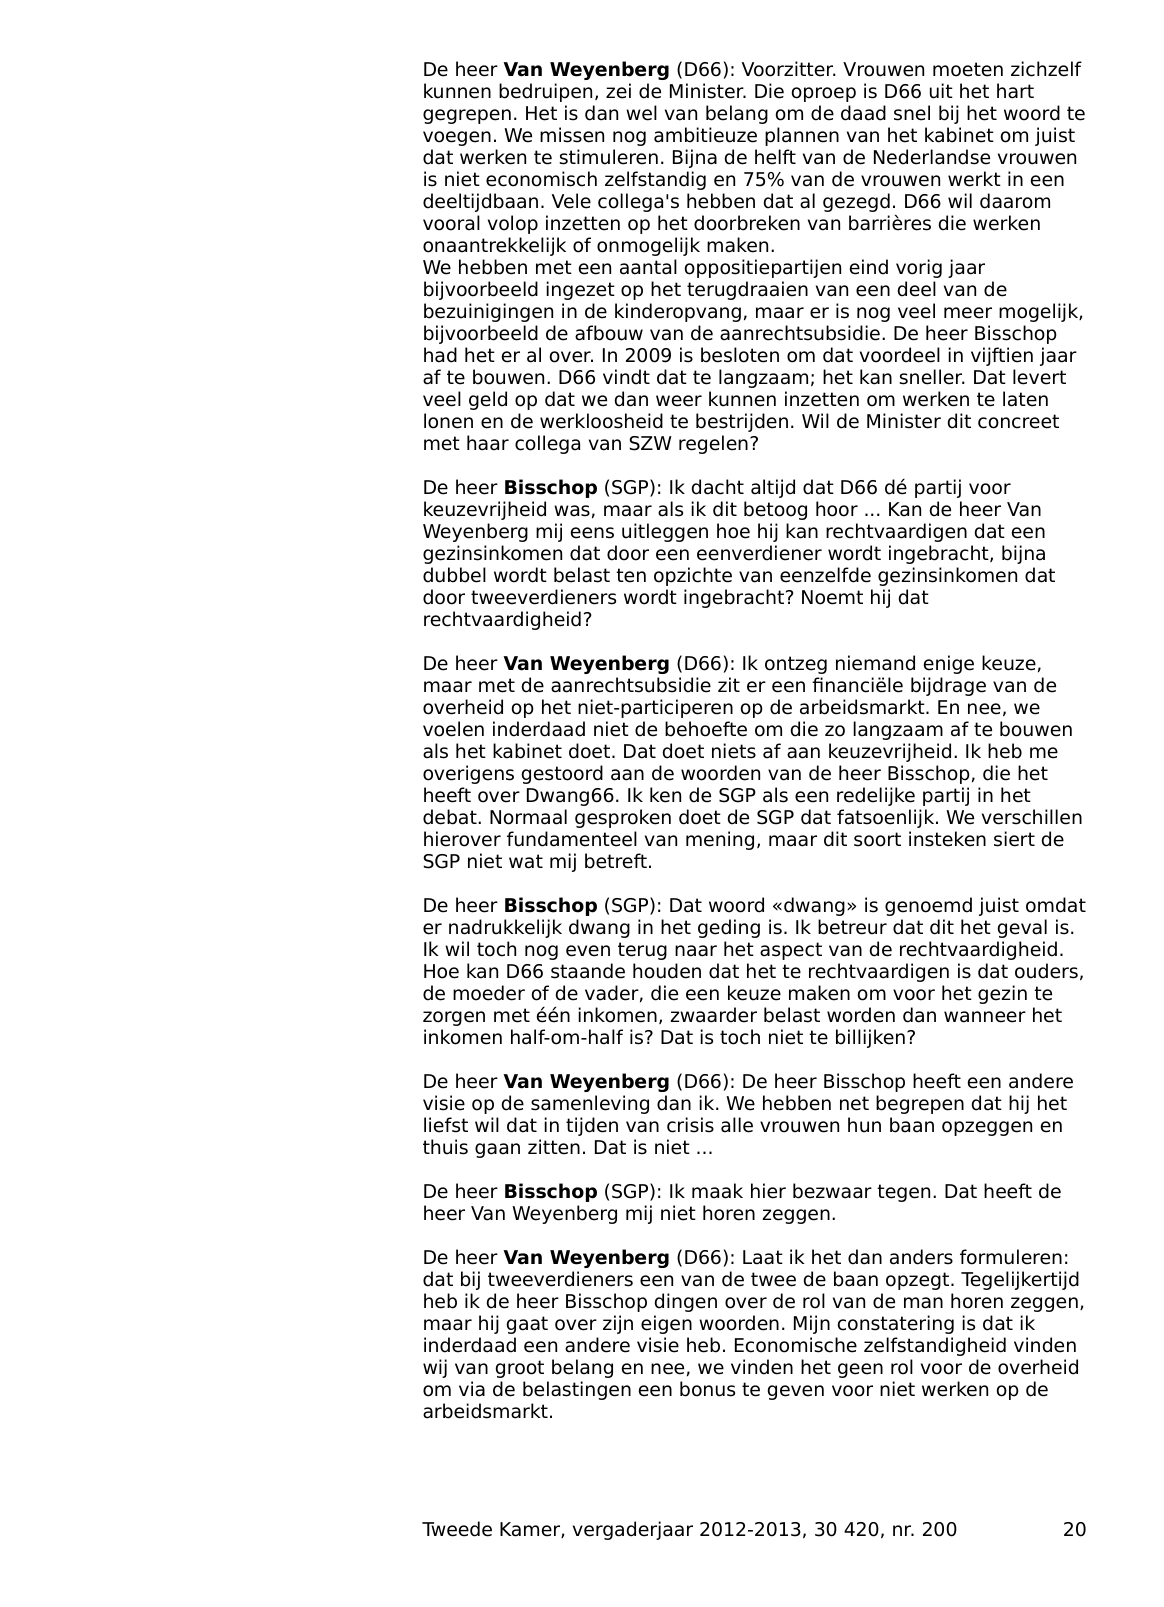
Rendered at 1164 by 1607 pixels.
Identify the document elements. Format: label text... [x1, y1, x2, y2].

text De heer Van Weyenberg (D66): De heer Bisschop heeft een andere visie op de samenleving dan ik. We hebben net begrepen dat hij het liefst wil dat in tijden van crisis alle vrouwen hun baan opzeggen en thuis gaan zitten. Dat is niet ... [422, 1071, 1087, 1159]
text De heer Van Weyenberg (D66): Voorzitter. Vrouwen moeten zichzelf kunnen bedruipen, zei de Minister. Die oproep is D66 uit het hart gegrepen. Het is dan wel van belang om de daad snel bij het woord te voegen. We missen nog ambitieuze plannen van het kabinet om juist dat werken te stimuleren. Bijna de helft van de Nederlandse vrouwen is niet economisch zelfstandig en 75% van de vrouwen werkt in een deeltijdbaan. Vele collega's hebben dat al gezegd. D66 wil daarom vooral volop inzetten op het doorbreken van barrières die werken onaantrekkelijk of onmogelijk maken. [422, 59, 1087, 257]
text De heer Van Weyenberg (D66): Laat ik het dan anders formuleren: dat bij tweeverdieners een van de twee de baan opzegt. Tegelijkertijd heb ik de heer Bisschop dingen over de rol van de man horen zeggen, maar hij gaat over zijn eigen woorden. Mijn constatering is dat ik inderdaad een andere visie heb. Economische zelfstandigheid vinden wij van groot belang en nee, we vinden het geen rol voor de overheid om via de belastingen een bonus te geven voor niet werken op de arbeidsmarkt. [422, 1247, 1087, 1423]
text We hebben met een aantal oppositiepartijen eind vorig jaar bijvoorbeeld ingezet op het terugdraaien van een deel van de bezuinigingen in de kinderopvang, maar er is nog veel meer mogelijk, bijvoorbeeld de afbouw van de aanrechtsubsidie. De heer Bisschop had het er al over. In 2009 is besloten om dat voordeel in vijftien jaar af te bouwen. D66 vindt dat te langzaam; het kan sneller. Dat levert veel geld op dat we dan weer kunnen inzetten om werken te laten lonen en de werkloosheid te bestrijden. Wil de Minister dit concreet met haar collega van SZW regelen? [422, 257, 1087, 455]
text De heer Bisschop (SGP): Ik dacht altijd dat D66 dé partij voor keuzevrijheid was, maar als ik dit betoog hoor ... Kan de heer Van Weyenberg mij eens uitleggen hoe hij kan rechtvaardigen dat een gezinsinkomen dat door een eenverdiener wordt ingebracht, bijna dubbel wordt belast ten opzichte van eenzelfde gezinsinkomen dat door tweeverdieners wordt ingebracht? Noemt hij dat rechtvaardigheid? [422, 477, 1087, 631]
text De heer Van Weyenberg (D66): Ik ontzeg niemand enige keuze, maar met de aanrechtsubsidie zit er een financiële bijdrage van de overheid op het niet-participeren op de arbeidsmarkt. En nee, we voelen inderdaad niet de behoefte om die zo langzaam af te bouwen als het kabinet doet. Dat doet niets af aan keuzevrijheid. Ik heb me overigens gestoord aan de woorden van de heer Bisschop, die het heeft over Dwang66. Ik ken de SGP als een redelijke partij in het debat. Normaal gesproken doet de SGP dat fatsoenlijk. We verschillen hierover fundamenteel van mening, maar dit soort insteken siert de SGP niet wat mij betreft. [422, 653, 1087, 873]
text De heer Bisschop (SGP): Dat woord «dwang» is genoemd juist omdat er nadrukkelijk dwang in het geding is. Ik betreur dat dit het geval is. Ik wil toch nog even terug naar het aspect van de rechtvaardigheid. Hoe kan D66 staande houden dat het te rechtvaardigen is dat ouders, de moeder of de vader, die een keuze maken om voor het gezin te zorgen met één inkomen, zwaarder belast worden dan wanneer het inkomen half-om-half is? Dat is toch niet te billijken? [422, 895, 1087, 1049]
text De heer Bisschop (SGP): Ik maak hier bezwaar tegen. Dat heeft de heer Van Weyenberg mij niet horen zeggen. [422, 1181, 1087, 1225]
